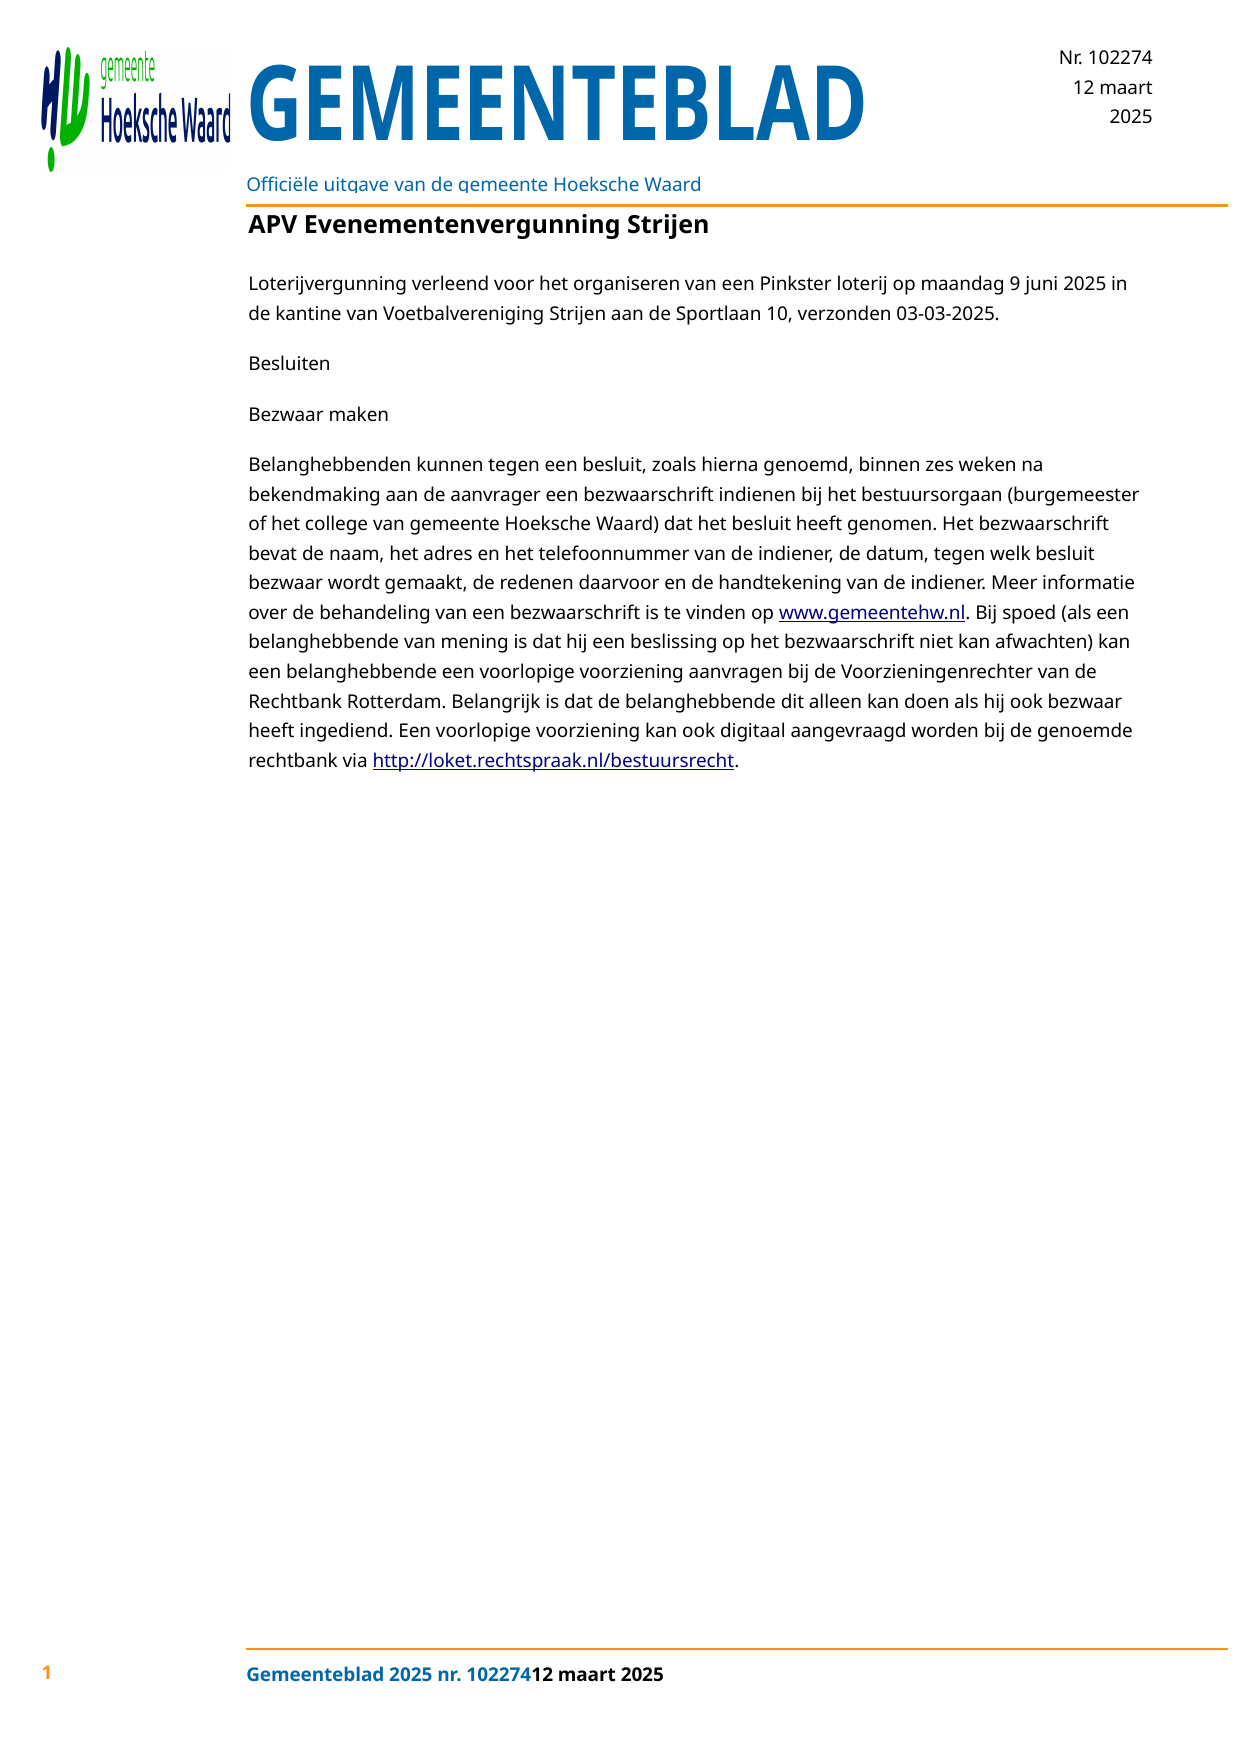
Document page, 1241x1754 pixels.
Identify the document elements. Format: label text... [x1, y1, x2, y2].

text Besluiten [248, 350, 1152, 376]
text Loterijvergunning verleend voor het organiseren van een Pinkster loterij op maandag 9 juni 2025 in de kantine van Voetbalvereniging Strijen aan de Sportlaan 10, verzonden 03-03-2025. [248, 270, 1152, 326]
picture [41, 47, 231, 172]
text APV Evenementenvergunning Strijen [248, 207, 1152, 241]
text Bezwaar maken [248, 401, 1152, 426]
text Belanghebbenden kunnen tegen een besluit, zoals hierna genoemd, binnen zes weken na bekendmaking aan de aanvrager een bezwaarschrift indienen bij het bestuursorgaan (burgemeester of het college van gemeente Hoeksche Waard) dat het besluit heeft genomen. Het bezwaarschrift bevat de naam, het adres en het telefoonnummer van de indiener, de datum, tegen welk besluit bezwaar wordt gemaakt, de redenen daarvoor en de handtekening van de indiener. Meer informatie over de behandeling van een bezwaarschrift is te vinden op www.gemeentehw.nl. Bij spoed (als een belanghebbende van mening is dat hij een beslissing op het bezwaarschrift niet kan afwachten) kan een belanghebbende een voorlopige voorziening aanvragen bij de Voorzieningenrechter van de Rechtbank Rotterdam. Belangrijk is dat de belanghebbende dit alleen kan doen als hij ook bezwaar heeft ingediend. Een voorlopige voorziening kan ook digitaal aangevraagd worden bij de genoemde rechtbank via http://loket.rechtspraak.nl/bestuursrecht. [248, 451, 1152, 773]
